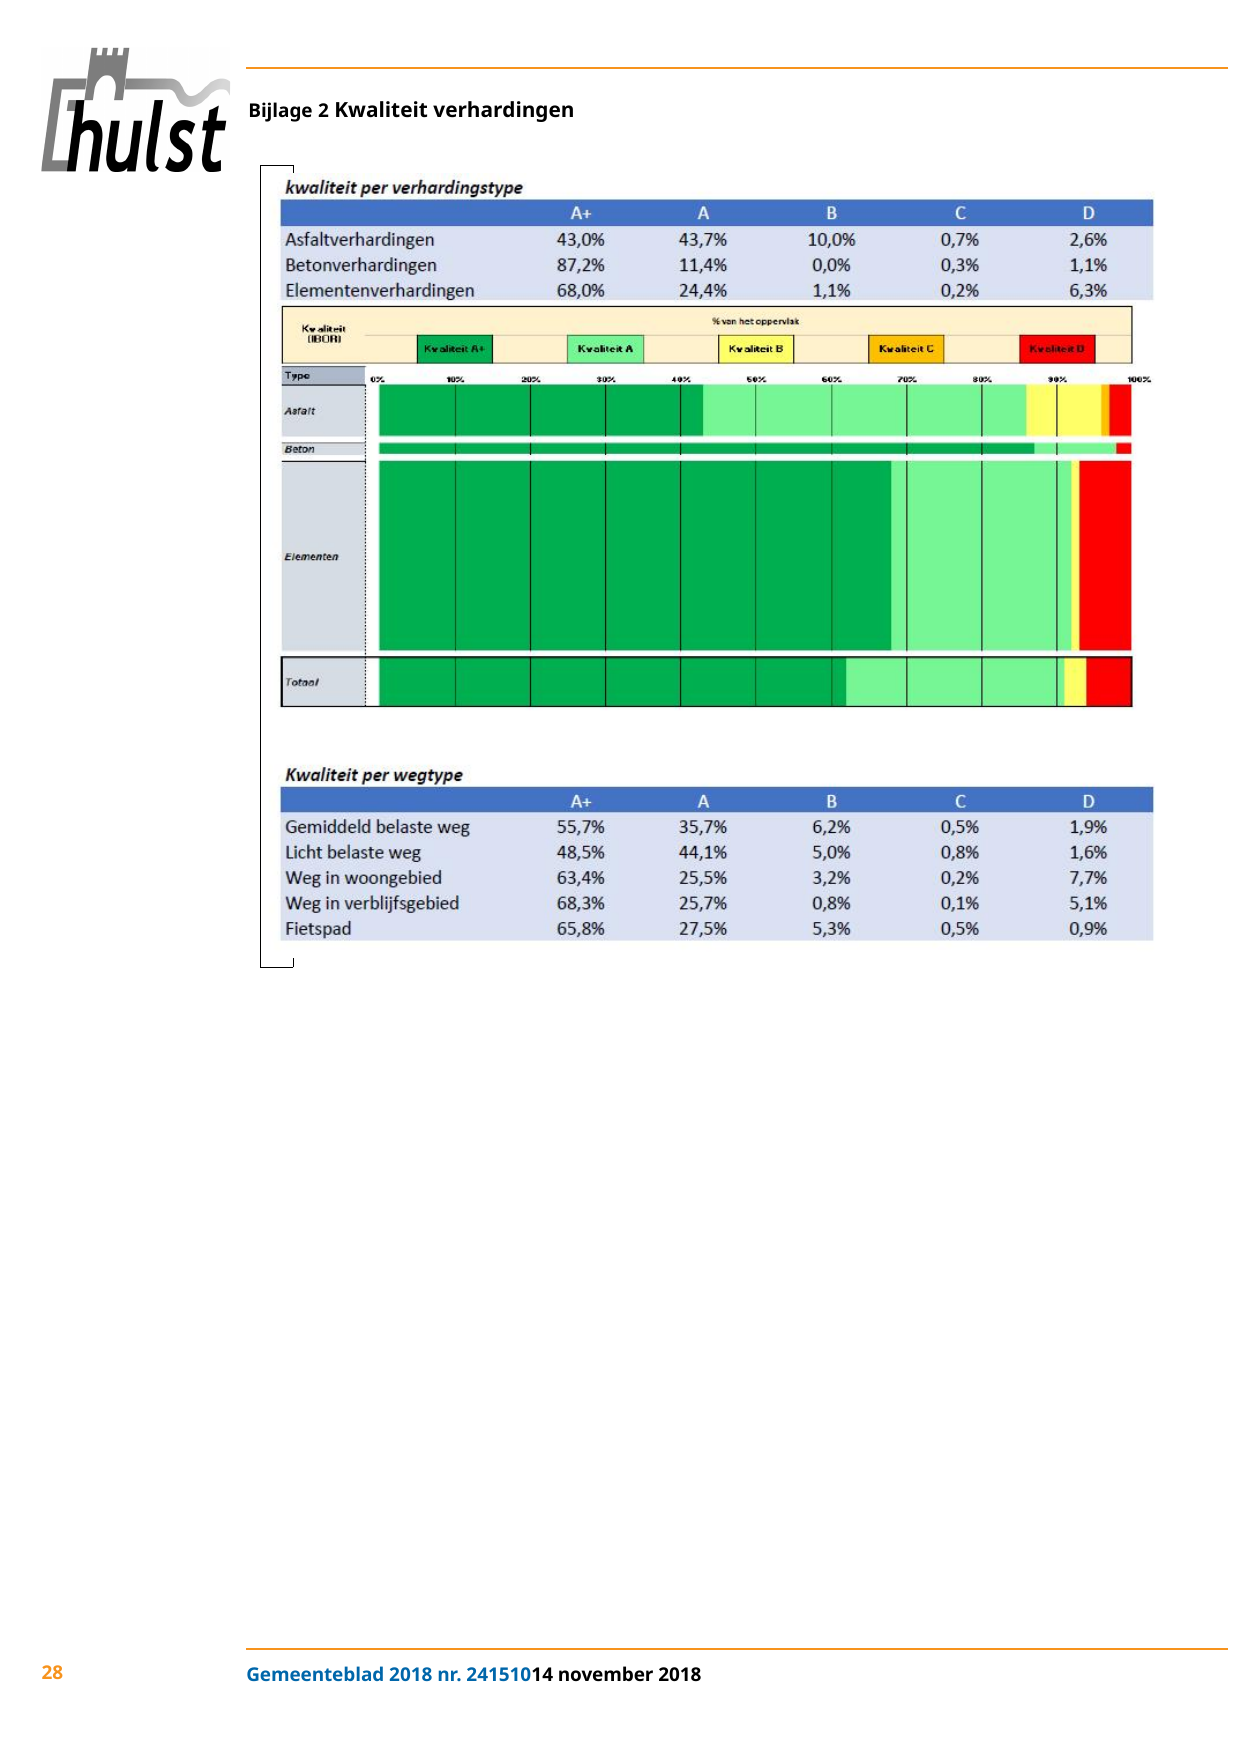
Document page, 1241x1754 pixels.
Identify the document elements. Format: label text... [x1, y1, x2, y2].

picture [268, 173, 1173, 958]
picture [41, 47, 231, 172]
text Bijlage 2 Kwaliteit verhardingen [248, 95, 1152, 123]
